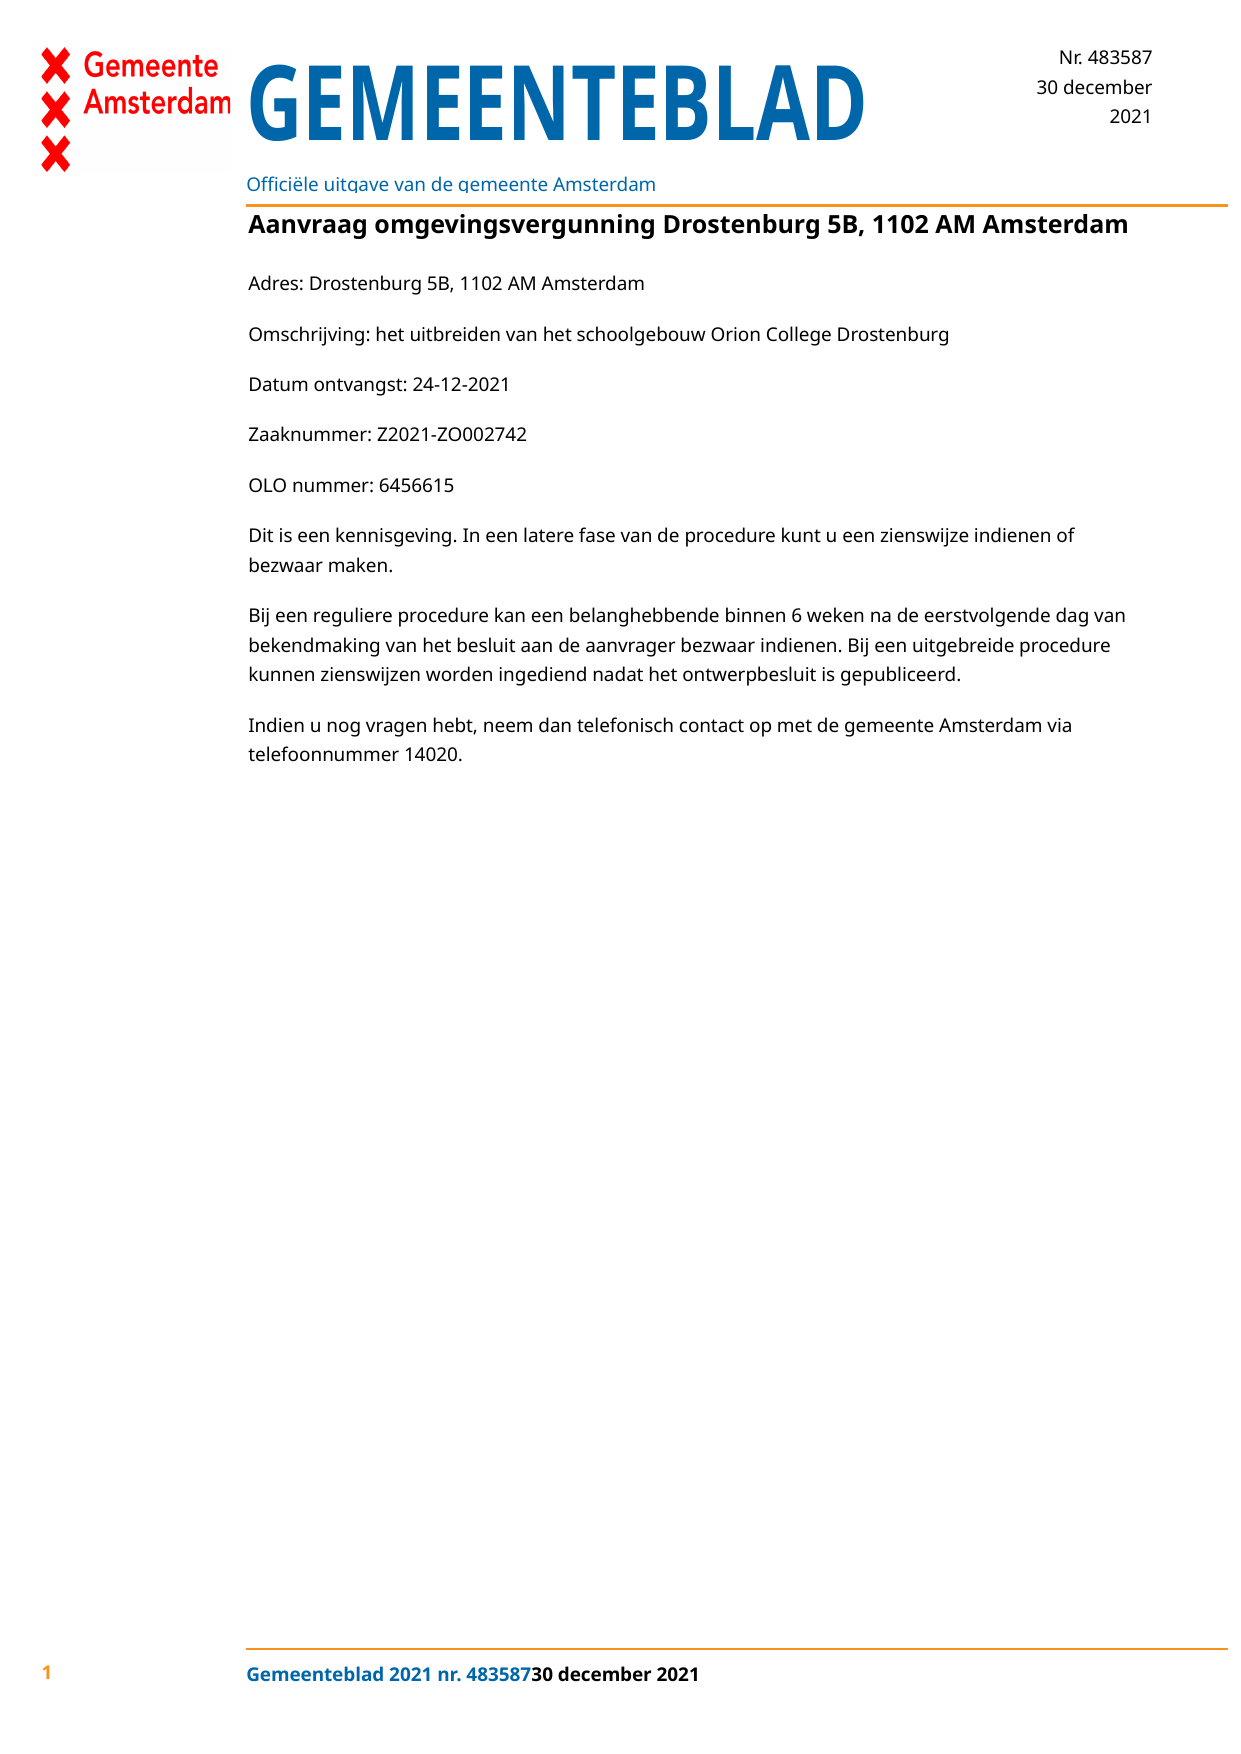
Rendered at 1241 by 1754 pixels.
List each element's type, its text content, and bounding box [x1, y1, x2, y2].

text Datum ontvangst: 24-12-2021 [248, 371, 1152, 397]
text OLO nummer: 6456615 [248, 472, 1152, 498]
text Bij een reguliere procedure kan een belanghebbende binnen 6 weken na de eerstvolgende dag van bekendmaking van het besluit aan de aanvrager bezwaar indienen. Bij een uitgebreide procedure kunnen zienswijzen worden ingediend nadat het ontwerpbesluit is gepubliceerd. [248, 602, 1152, 687]
text Omschrijving: het uitbreiden van het schoolgebouw Orion College Drostenburg [248, 321, 1152, 346]
text Adres: Drostenburg 5B, 1102 AM Amsterdam [248, 270, 1152, 296]
text Zaaknummer: Z2021-ZO002742 [248, 422, 1152, 447]
text Aanvraag omgevingsvergunning Drostenburg 5B, 1102 AM Amsterdam [248, 207, 1152, 241]
text Indien u nog vragen hebt, neem dan telefonisch contact op met de gemeente Amsterdam via telefoonnummer 14020. [248, 712, 1152, 767]
text Dit is een kennisgeving. In een latere fase van de procedure kunt u een zienswijze indienen of bezwaar maken. [248, 522, 1152, 578]
picture [41, 47, 231, 172]
